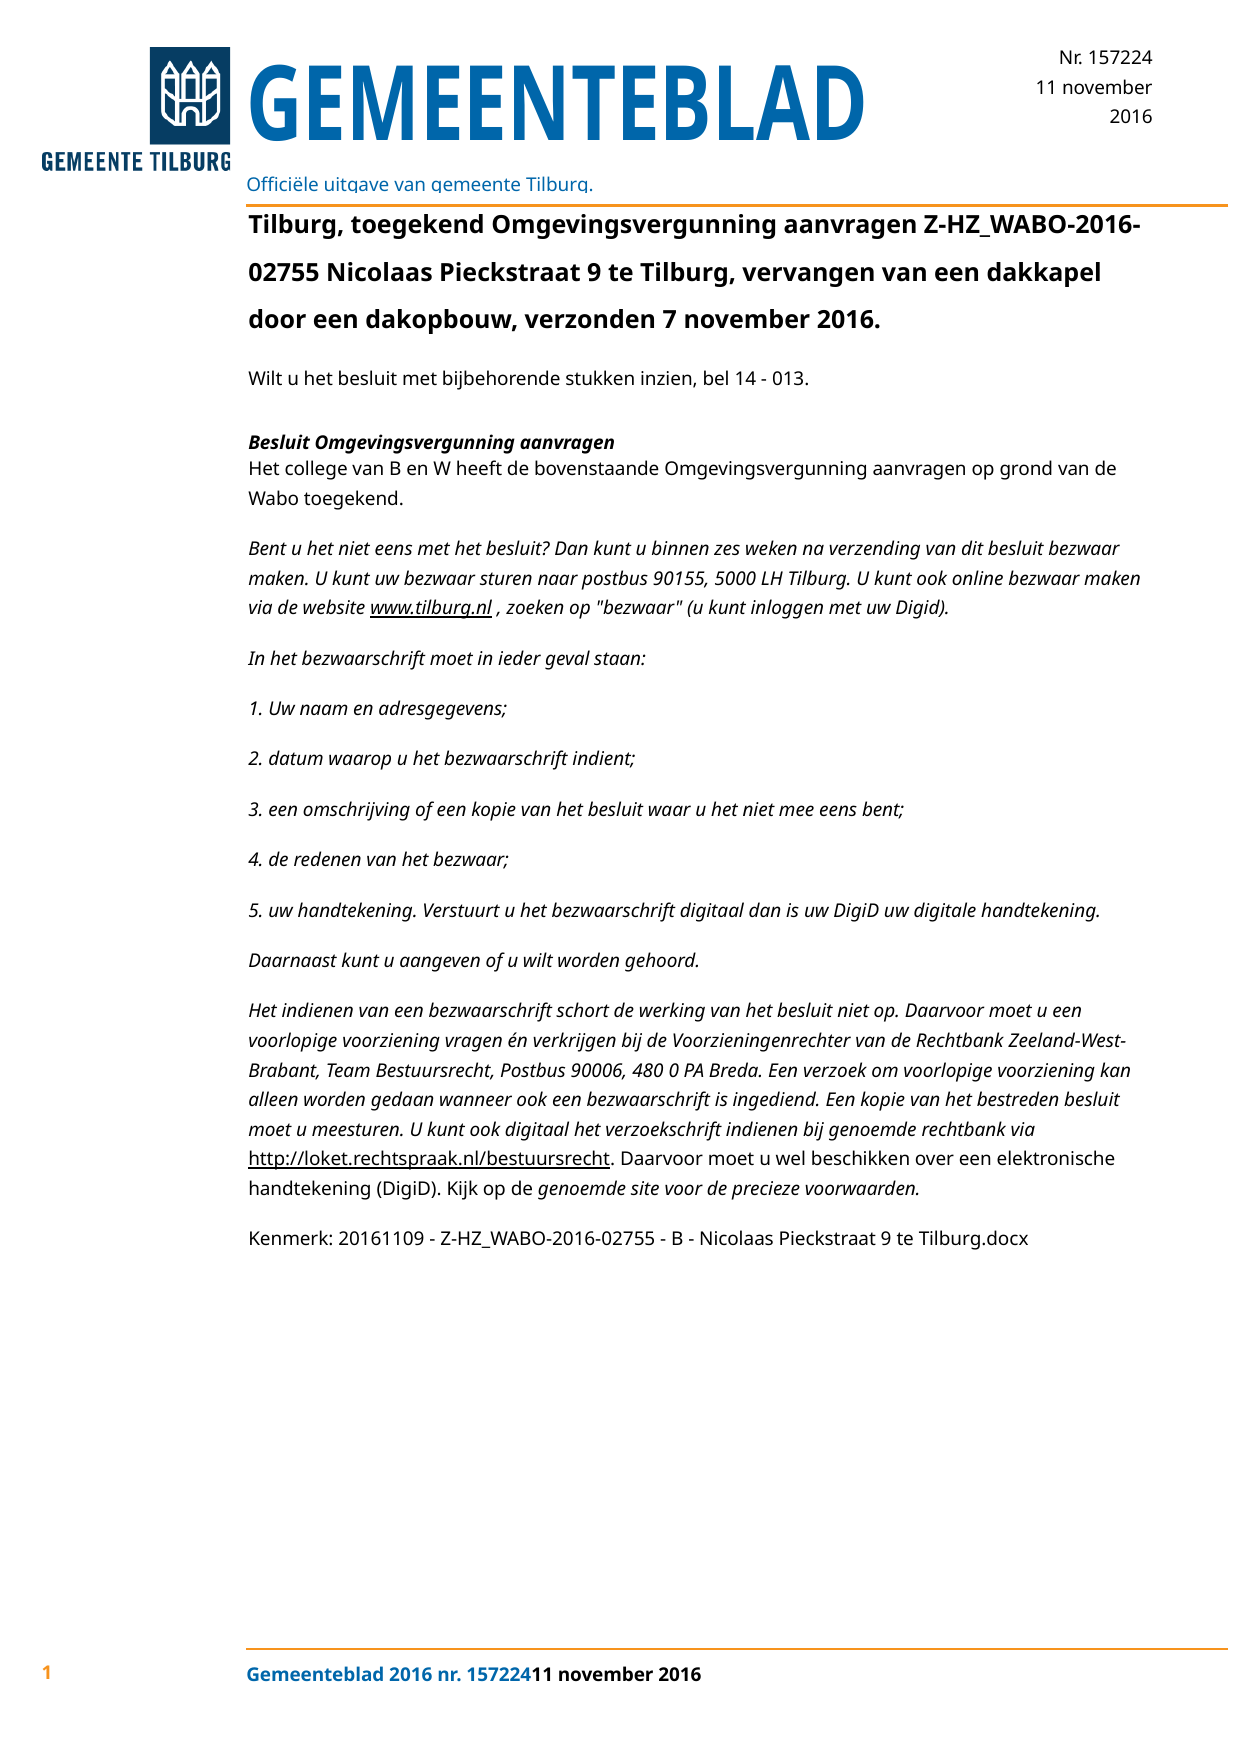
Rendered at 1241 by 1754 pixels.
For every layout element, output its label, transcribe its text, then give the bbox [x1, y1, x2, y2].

text Bent u het niet eens met het besluit? Dan kunt u binnen zes weken na verzending van dit besluit bezwaar maken. U kunt uw bezwaar sturen naar postbus 90155, 5000 LH Tilburg. U kunt ook online bezwaar maken via de website www.tilburg.nl , zoeken op "bezwaar" (u kunt inloggen met uw Digid). [248, 535, 1152, 620]
text Besluit Omgevingsvergunning aanvragen [248, 429, 1152, 455]
text 2. datum waarop u het bezwaarschrift indient; [248, 746, 1152, 771]
text Wilt u het besluit met bijbehorende stukken inzien, bel 14 - 013. [248, 366, 1152, 391]
text Kenmerk: 20161109 - Z-HZ_WABO-2016-02755 - B - Nicolaas Pieckstraat 9 te Tilburg.docx [248, 1226, 1152, 1251]
text 4. de redenen van het bezwaar; [248, 846, 1152, 872]
text 5. uw handtekening. Verstuurt u het bezwaarschrift digitaal dan is uw DigiD uw digitale handtekening. [248, 897, 1152, 923]
text Daarnaast kunt u aangeven of u wilt worden gehoord. [248, 947, 1152, 973]
text Het college van B en W heeft de bovenstaande Omgevingsvergunning aanvragen op grond van de Wabo toegekend. [248, 455, 1152, 511]
text 3. een omschrijving of een kopie van het besluit waar u het niet mee eens bent; [248, 796, 1152, 822]
text Tilburg, toegekend Omgevingsvergunning aanvragen Z-HZ_WABO-2016-02755 Nicolaas Pieckstraat 9 te Tilburg, vervangen van een dakkapel door een dakopbouw, verzonden 7 november 2016. [248, 207, 1152, 336]
text Het indienen van een bezwaarschrift schort de werking van het besluit niet op. Daarvoor moet u een voorlopige voorziening vragen én verkrijgen bij de Voorzieningenrechter van de Rechtbank Zeeland-West-Brabant, Team Bestuursrecht, Postbus 90006, 480 0 PA Breda. Een verzoek om voorlopige voorziening kan alleen worden gedaan wanneer ook een bezwaarschrift is ingediend. Een kopie van het bestreden besluit moet u meesturen. U kunt ook digitaal het verzoekschrift indienen bij genoemde rechtbank via http://loket.rechtspraak.nl/bestuursrecht. Daarvoor moet u wel beschikken over een elektronische handtekening (DigiD). Kijk op de genoemde site voor de precieze voorwaarden. [248, 998, 1152, 1201]
text In het bezwaarschrift moet in ieder geval staan: [248, 645, 1152, 671]
picture [41, 47, 231, 172]
text 1. Uw naam en adresgegevens; [248, 695, 1152, 721]
